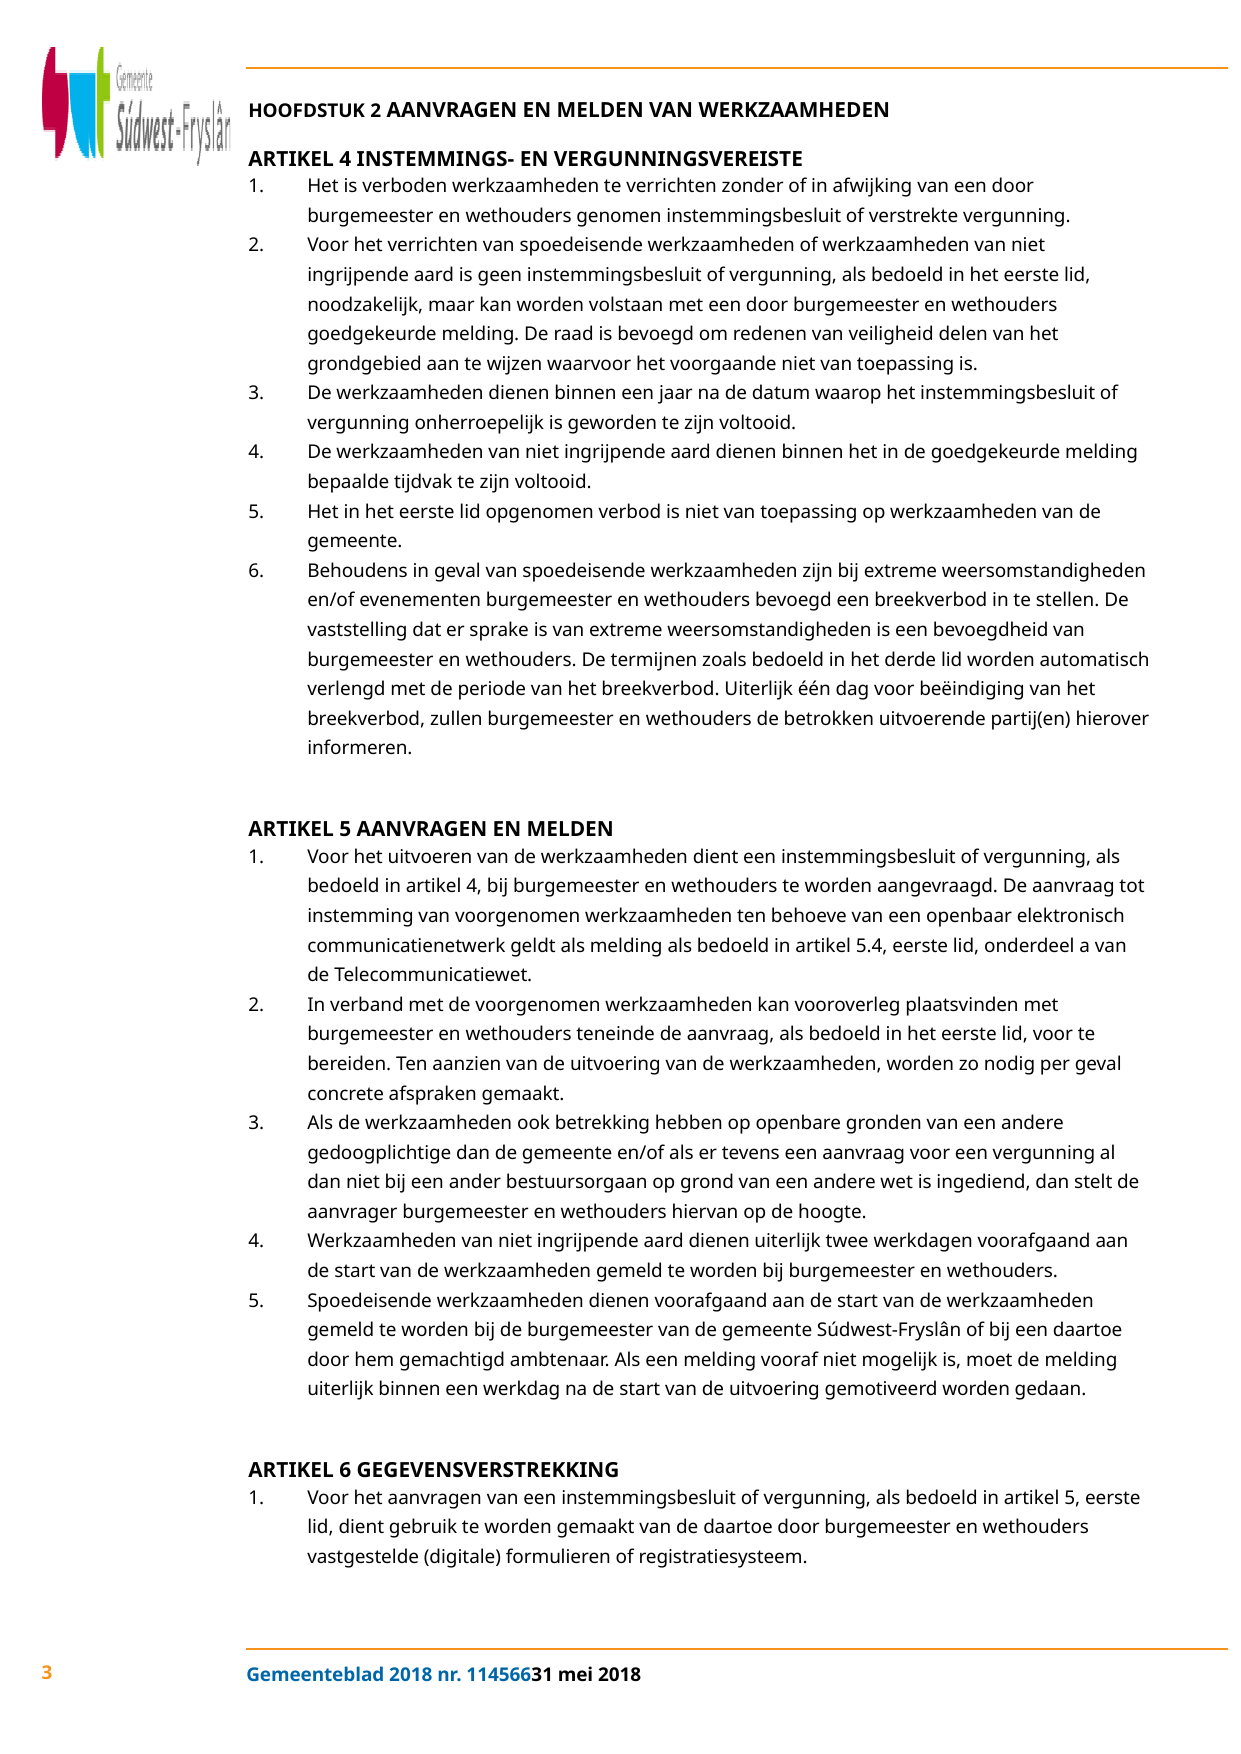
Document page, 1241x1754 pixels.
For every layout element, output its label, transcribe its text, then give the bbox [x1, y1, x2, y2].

list Voor het aanvragen van een instemmingsbesluit of vergunning, als bedoeld in artikel 5, eerste lid, dient gebruik te worden gemaakt van de daartoe door burgemeester en wethouders vastgestelde (digitale) formulieren of registratiesysteem. [248, 1484, 1152, 1569]
list De werkzaamheden van niet ingrijpende aard dienen binnen het in de goedgekeurde melding bepaalde tijdvak te zijn voltooid. [248, 439, 1152, 494]
text ARTIKEL 6 GEGEVENSVERSTREKKING [248, 1456, 1152, 1484]
list Voor het verrichten van spoedeisende werkzaamheden of werkzaamheden van niet ingrijpende aard is geen instemmingsbesluit of vergunning, als bedoeld in het eerste lid, noodzakelijk, maar kan worden volstaan met een door burgemeester en wethouders goedgekeurde melding. De raad is bevoegd om redenen van veiligheid delen van het grondgebied aan te wijzen waarvoor het voorgaande niet van toepassing is. [248, 232, 1152, 376]
list In verband met de voorgenomen werkzaamheden kan vooroverleg plaatsvinden met burgemeester en wethouders teneinde de aanvraag, als bedoeld in het eerste lid, voor te bereiden. Ten aanzien van de uitvoering van de werkzaamheden, worden zo nodig per geval concrete afspraken gemaakt. [248, 991, 1152, 1105]
list Als de werkzaamheden ook betrekking hebben op openbare gronden van een andere gedoogplichtige dan de gemeente en/of als er tevens een aanvraag voor een vergunning al dan niet bij een ander bestuursorgaan op grond van een andere wet is ingediend, dan stelt de aanvrager burgemeester en wethouders hiervan op de hoogte. [248, 1109, 1152, 1224]
picture [41, 47, 231, 172]
text HOOFDSTUK 2 AANVRAGEN EN MELDEN VAN WERKZAAMHEDEN [248, 95, 1152, 123]
text ARTIKEL 5 AANVRAGEN EN MELDEN [248, 814, 1152, 843]
list Voor het uitvoeren van de werkzaamheden dient een instemmingsbesluit of vergunning, als bedoeld in artikel 4, bij burgemeester en wethouders te worden aangevraagd. De aanvraag tot instemming van voorgenomen werkzaamheden ten behoeve van een openbaar elektronisch communicatienetwerk geldt als melding als bedoeld in artikel 5.4, eerste lid, onderdeel a van de Telecommunicatiewet. [248, 843, 1152, 987]
list Werkzaamheden van niet ingrijpende aard dienen uiterlijk twee werkdagen voorafgaand aan de start van de werkzaamheden gemeld te worden bij burgemeester en wethouders. [248, 1228, 1152, 1283]
list Het is verboden werkzaamheden te verrichten zonder of in afwijking van een door burgemeester en wethouders genomen instemmingsbesluit of verstrekte vergunning. [248, 172, 1152, 228]
list Spoedeisende werkzaamheden dienen voorafgaand aan de start van de werkzaamheden gemeld te worden bij de burgemeester van de gemeente Súdwest-Fryslân of bij een daartoe door hem gemachtigd ambtenaar. Als een melding vooraf niet mogelijk is, moet de melding uiterlijk binnen een werkdag na de start van de uitvoering gemotiveerd worden gedaan. [248, 1287, 1152, 1401]
list Behoudens in geval van spoedeisende werkzaamheden zijn bij extreme weersomstandigheden en/of evenementen burgemeester en wethouders bevoegd een breekverbod in te stellen. De vaststelling dat er sprake is van extreme weersomstandigheden is een bevoegdheid van burgemeester en wethouders. De termijnen zoals bedoeld in het derde lid worden automatisch verlengd met de periode van het breekverbod. Uiterlijk één dag voor beëindiging van het breekverbod, zullen burgemeester en wethouders de betrokken uitvoerende partij(en) hierover informeren. [248, 557, 1152, 760]
text ARTIKEL 4 INSTEMMINGS- EN VERGUNNINGSVEREISTE [248, 144, 1152, 172]
list De werkzaamheden dienen binnen een jaar na de datum waarop het instemmingsbesluit of vergunning onherroepelijk is geworden te zijn voltooid. [248, 379, 1152, 435]
list Het in het eerste lid opgenomen verbod is niet van toepassing op werkzaamheden van de gemeente. [248, 498, 1152, 553]
